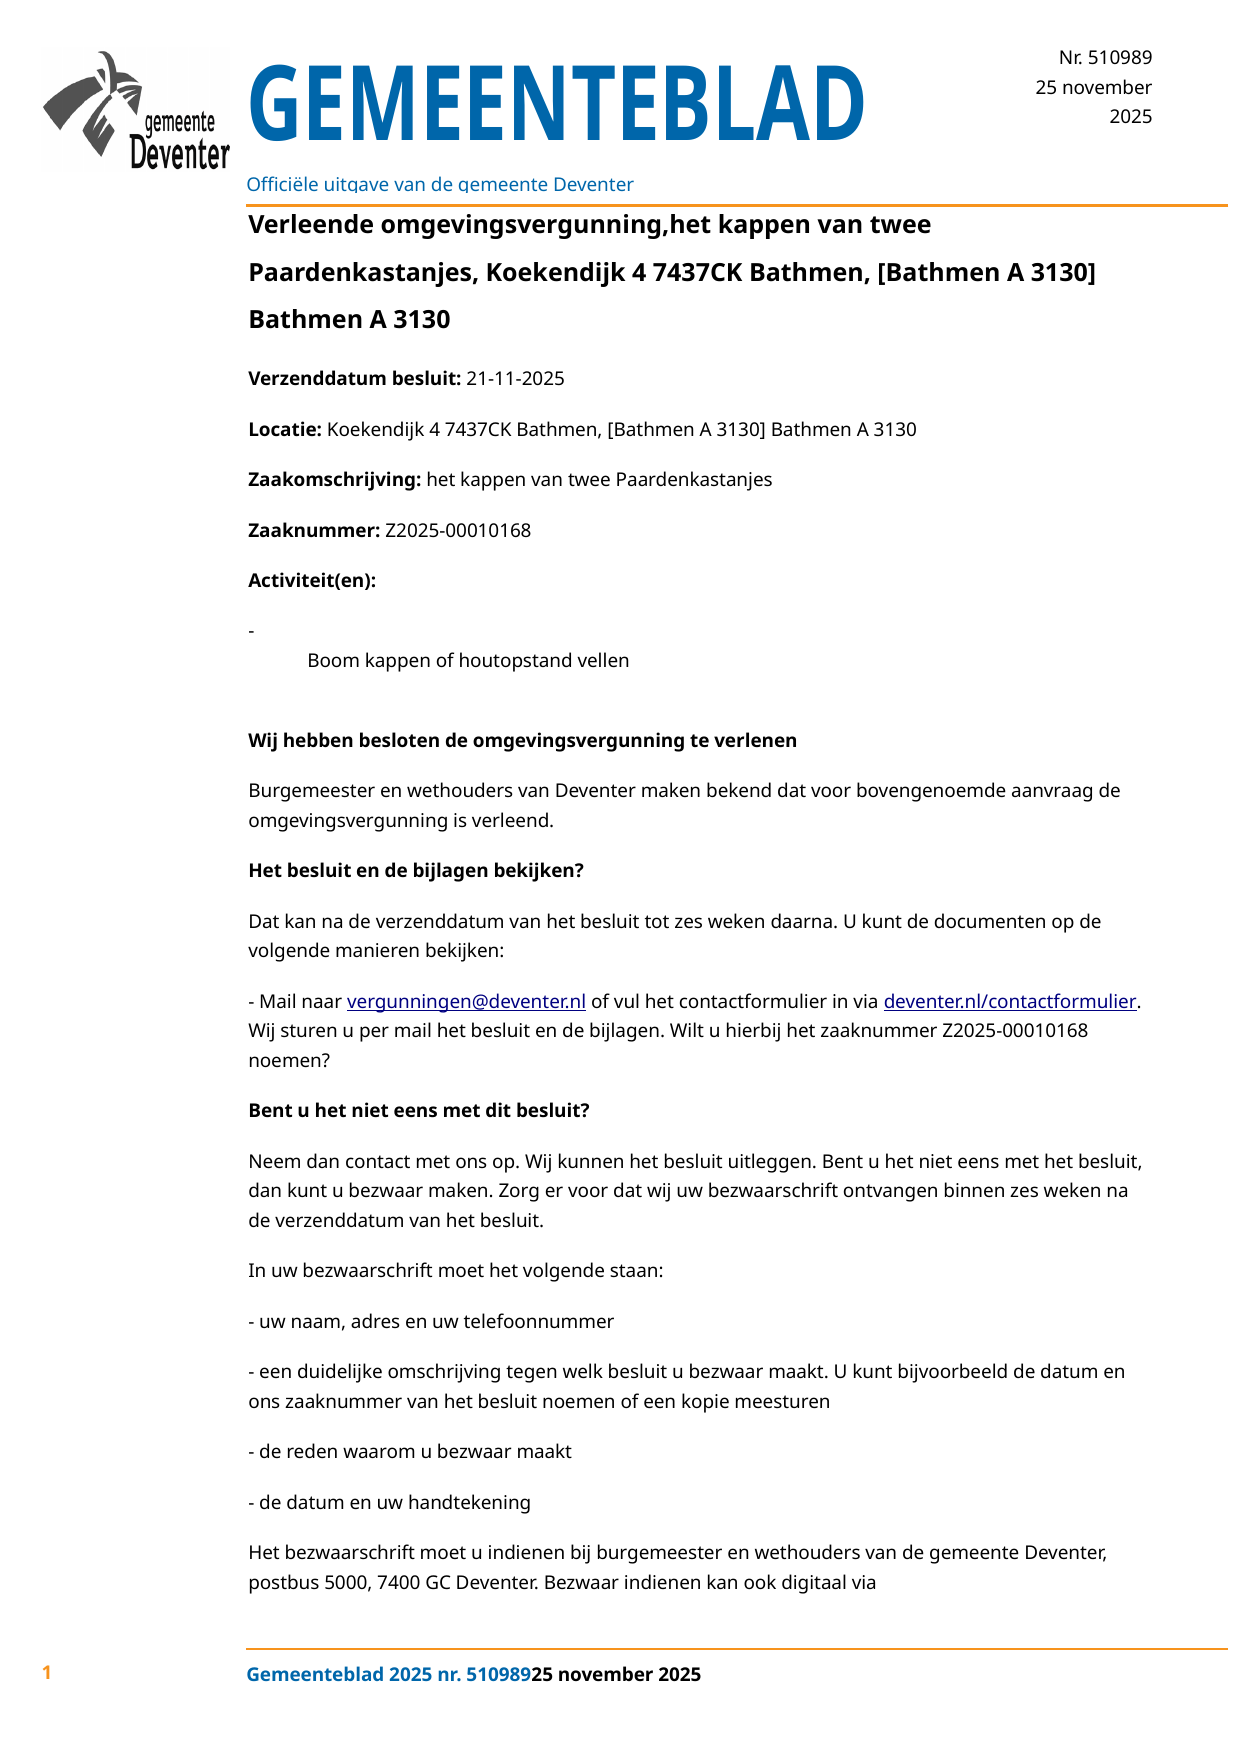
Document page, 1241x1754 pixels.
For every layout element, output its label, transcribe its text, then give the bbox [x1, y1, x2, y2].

text - de datum en uw handtekening [248, 1489, 1152, 1514]
text Verzenddatum besluit: 21-11-2025 [248, 366, 1152, 391]
text - een duidelijke omschrijving tegen welk besluit u bezwaar maakt. U kunt bijvoorbeeld de datum en ons zaaknummer van het besluit noemen of een kopie meesturen [248, 1358, 1152, 1414]
text Zaaknummer: Z2025-00010168 [248, 517, 1152, 542]
list Boom kappen of houtopstand vellen [248, 647, 1152, 673]
text Bent u het niet eens met dit besluit? [248, 1098, 1152, 1123]
text Neem dan contact met ons op. Wij kunnen het besluit uitleggen. Bent u het niet eens met het besluit, dan kunt u bezwaar maken. Zorg er voor dat wij uw bezwaarschrift ontvangen binnen zes weken na de verzenddatum van het besluit. [248, 1148, 1152, 1233]
text Het besluit en de bijlagen bekijken? [248, 858, 1152, 883]
text Burgemeester en wethouders van Deventer maken bekend dat voor bovengenoemde aanvraag de omgevingsvergunning is verleend. [248, 778, 1152, 833]
text Locatie: Koekendijk 4 7437CK Bathmen, [Bathmen A 3130] Bathmen A 3130 [248, 416, 1152, 442]
text - uw naam, adres en uw telefoonnummer [248, 1308, 1152, 1334]
text - Mail naar vergunningen@deventer.nl of vul het contactformulier in via deventer.nl/contactformulier. Wij sturen u per mail het besluit en de bijlagen. Wilt u hierbij het zaaknummer Z2025-00010168 noemen? [248, 988, 1152, 1073]
text Het bezwaarschrift moet u indienen bij burgemeester en wethouders van de gemeente Deventer, postbus 5000, 7400 GC Deventer. Bezwaar indienen kan ook digitaal via [248, 1539, 1152, 1594]
text Verleende omgevingsvergunning,het kappen van twee Paardenkastanjes, Koekendijk 4 7437CK Bathmen, [Bathmen A 3130] Bathmen A 3130 [248, 207, 1152, 336]
text - de reden waarom u bezwaar maakt [248, 1438, 1152, 1464]
text In uw bezwaarschrift moet het volgende staan: [248, 1258, 1152, 1283]
picture [41, 47, 231, 172]
text Zaakomschrijving: het kappen van twee Paardenkastanjes [248, 466, 1152, 492]
text Dat kan na de verzenddatum van het besluit tot zes weken daarna. U kunt de documenten op de volgende manieren bekijken: [248, 908, 1152, 963]
text Wij hebben besloten de omgevingsvergunning te verlenen [248, 727, 1152, 753]
text Activiteit(en): [248, 567, 1152, 593]
